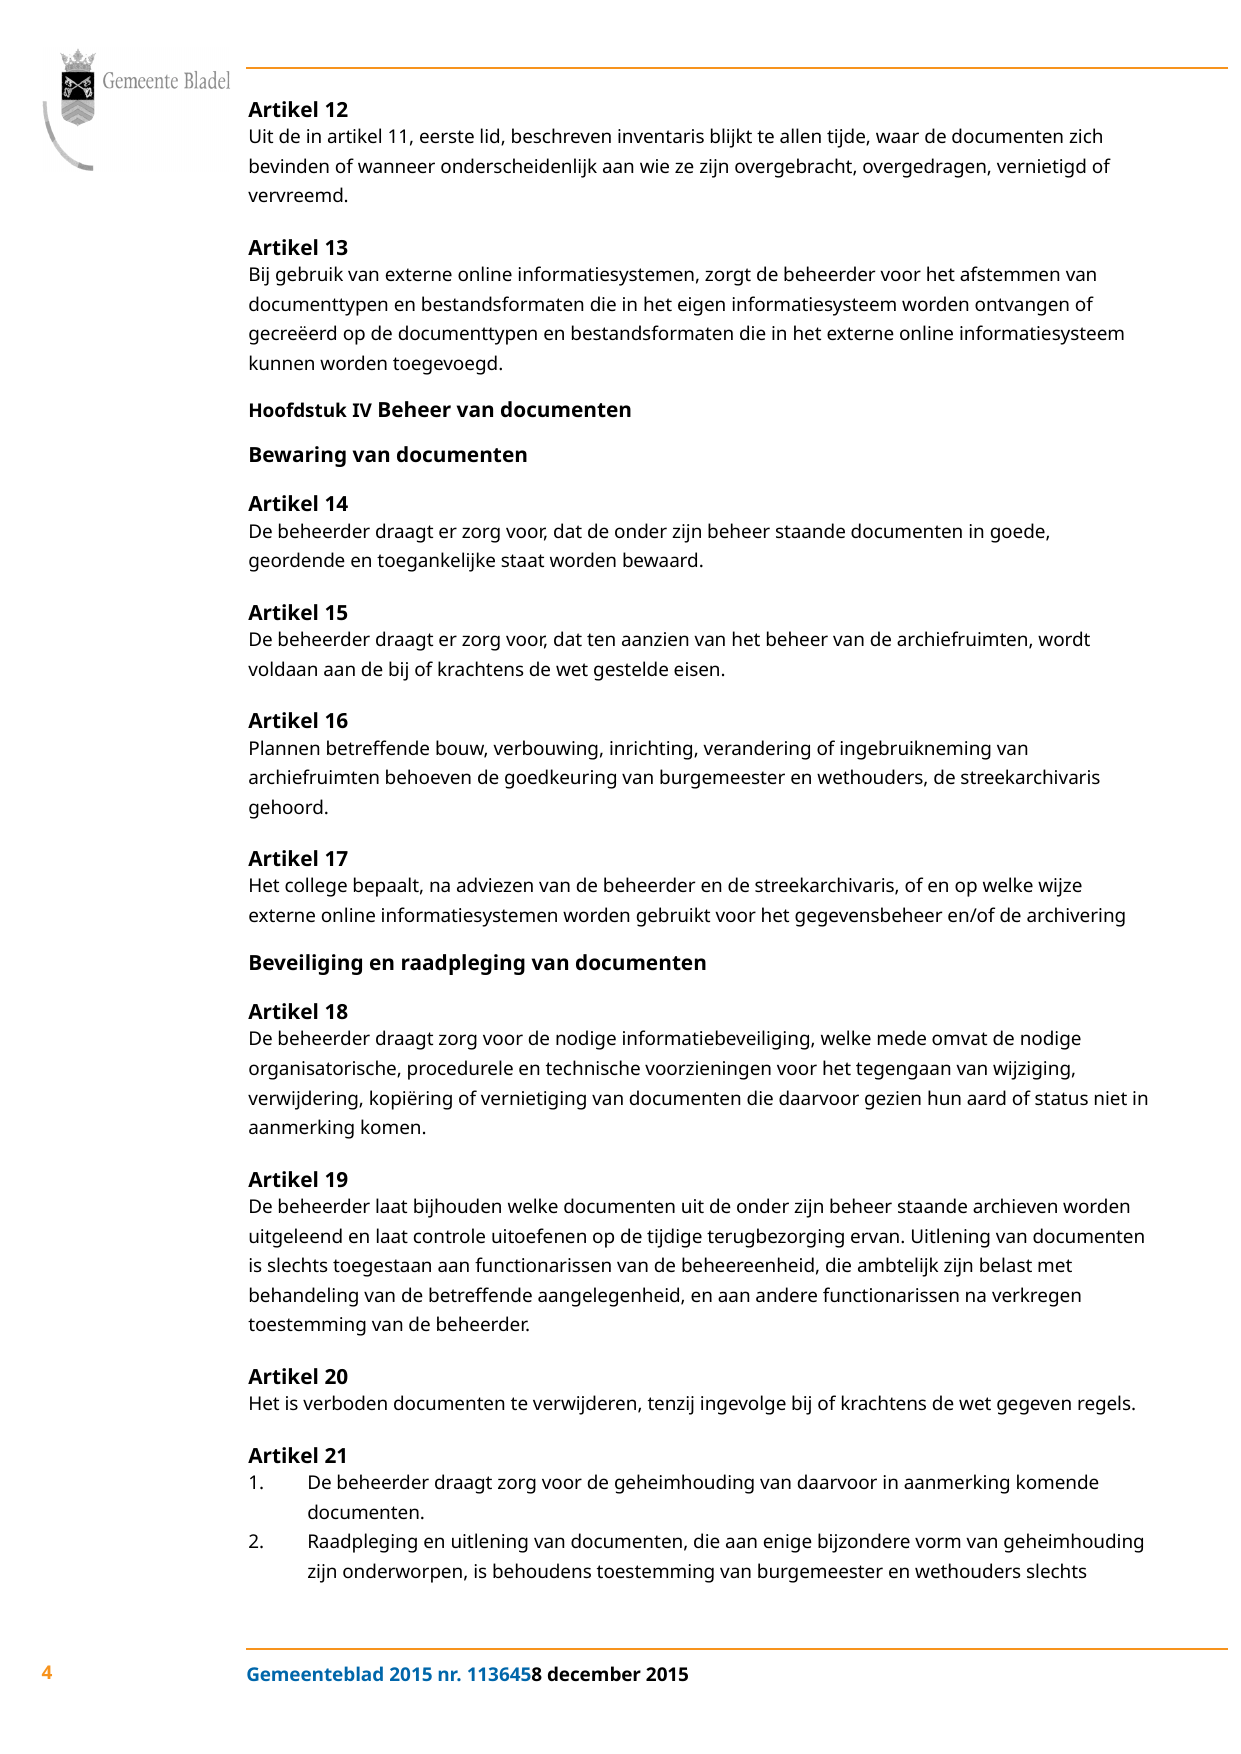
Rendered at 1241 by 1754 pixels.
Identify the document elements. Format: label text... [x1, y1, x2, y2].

text Het is verboden documenten te verwijderen, tenzij ingevolge bij of krachtens de wet gegeven regels. [248, 1390, 1152, 1416]
text Bij gebruik van externe online informatiesystemen, zorgt de beheerder voor het afstemmen van documenttypen en bestandsformaten die in het eigen informatiesysteem worden ontvangen of gecreëerd op de documenttypen en bestandsformaten die in het externe online informatiesysteem kunnen worden toegevoegd. [248, 261, 1152, 376]
text Artikel 15 [248, 598, 1152, 626]
list De beheerder draagt zorg voor de geheimhouding van daarvoor in aanmerking komende documenten. [248, 1469, 1152, 1524]
text De beheerder draagt zorg voor de nodige informatiebeveiliging, welke mede omvat de nodige organisatorische, procedurele en technische voorzieningen voor het tegengaan van wijziging, verwijdering, kopiëring of vernietiging van documenten die daarvoor gezien hun aard of status niet in aanmerking komen. [248, 1026, 1152, 1140]
text Bewaring van documenten [248, 440, 1152, 468]
text Artikel 20 [248, 1362, 1152, 1390]
text Artikel 12 [248, 95, 1152, 123]
text Artikel 18 [248, 997, 1152, 1026]
text Plannen betreffende bouw, verbouwing, inrichting, verandering of ingebruikneming van archiefruimten behoeven de goedkeuring van burgemeester en wethouders, de streekarchivaris gehoord. [248, 735, 1152, 819]
text Artikel 17 [248, 844, 1152, 873]
text Het college bepaalt, na adviezen van de beheerder en de streekarchivaris, of en op welke wijze externe online informatiesystemen worden gebruikt voor het gegevensbeheer en/of de archivering [248, 873, 1152, 928]
text De beheerder draagt er zorg voor, dat ten aanzien van het beheer van de archiefruimten, wordt voldaan aan de bij of krachtens de wet gestelde eisen. [248, 626, 1152, 682]
picture [41, 47, 231, 172]
text Artikel 16 [248, 706, 1152, 735]
text Artikel 19 [248, 1165, 1152, 1193]
text Hoofdstuk IV Beheer van documenten [248, 396, 1152, 424]
text Artikel 14 [248, 489, 1152, 518]
text Beveiliging en raadpleging van documenten [248, 948, 1152, 976]
text De beheerder draagt er zorg voor, dat de onder zijn beheer staande documenten in goede, geordende en toegankelijke staat worden bewaard. [248, 518, 1152, 573]
list Raadpleging en uitlening van documenten, die aan enige bijzondere vorm van geheimhouding zijn onderworpen, is behoudens toestemming van burgemeester en wethouders slechts [248, 1528, 1152, 1584]
text Artikel 21 [248, 1441, 1152, 1469]
text Artikel 13 [248, 233, 1152, 261]
text De beheerder laat bijhouden welke documenten uit de onder zijn beheer staande archieven worden uitgeleend en laat controle uitoefenen op de tijdige terugbezorging ervan. Uitlening van documenten is slechts toegestaan aan functionarissen van de beheereenheid, die ambtelijk zijn belast met behandeling van de betreffende aangelegenheid, en aan andere functionarissen na verkregen toestemming van de beheerder. [248, 1193, 1152, 1337]
text Uit de in artikel 11, eerste lid, beschreven inventaris blijkt te allen tijde, waar de documenten zich bevinden of wanneer onderscheidenlijk aan wie ze zijn overgebracht, overgedragen, vernietigd of vervreemd. [248, 123, 1152, 208]
